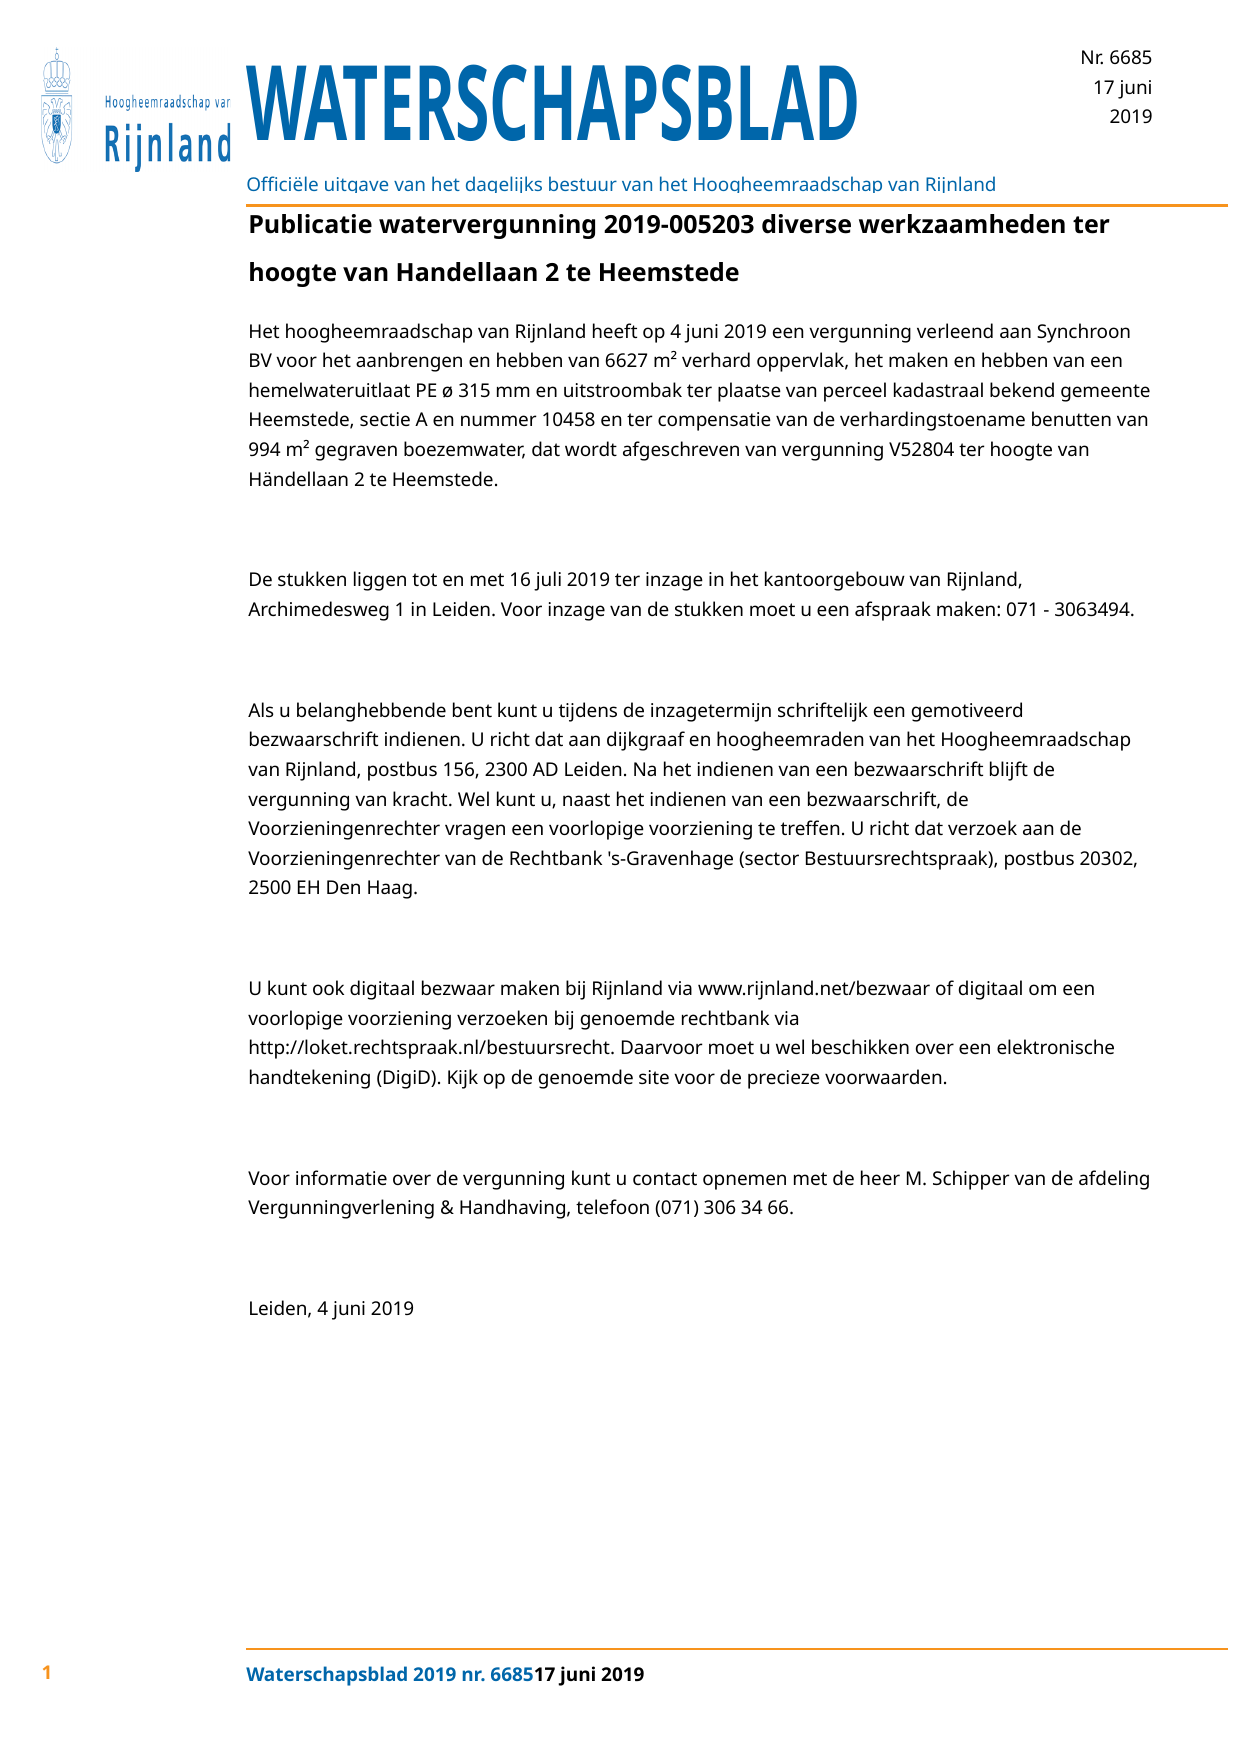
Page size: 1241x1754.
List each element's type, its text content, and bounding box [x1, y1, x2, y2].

text U kunt ook digitaal bezwaar maken bij Rijnland via www.rijnland.net/bezwaar of digitaal om een voorlopige voorziening verzoeken bij genoemde rechtbank via http://loket.rechtspraak.nl/bestuursrecht. Daarvoor moet u wel beschikken over een elektronische handtekening (DigiD). Kijk op de genoemde site voor de precieze voorwaarden. [248, 975, 1152, 1090]
text Het hoogheemraadschap van Rijnland heeft op 4 juni 2019 een vergunning verleend aan Synchroon BV voor het aanbrengen en hebben van 6627 m² verhard oppervlak, het maken en hebben van een hemelwateruitlaat PE ø 315 mm en uitstroombak ter plaatse van perceel kadastraal bekend gemeente Heemstede, sectie A en nummer 10458 en ter compensatie van de verhardingstoename benutten van 994 m² gegraven boezemwater, dat wordt afgeschreven van vergunning V52804 ter hoogte van Händellaan 2 te Heemstede. [248, 318, 1152, 492]
text Leiden, 4 juni 2019 [248, 1295, 1152, 1321]
picture [41, 47, 231, 172]
text Voor informatie over de vergunning kunt u contact opnemen met de heer M. Schipper van de afdeling Vergunningverlening & Handhaving, telefoon (071) 306 34 66. [248, 1165, 1152, 1220]
text Als u belanghebbende bent kunt u tijdens de inzagetermijn schriftelijk een gemotiveerd bezwaarschrift indienen. U richt dat aan dijkgraaf en hoogheemraden van het Hoogheemraadschap van Rijnland, postbus 156, 2300 AD Leiden. Na het indienen van een bezwaarschrift blijft de vergunning van kracht. Wel kunt u, naast het indienen van een bezwaarschrift, de Voorzieningenrechter vragen een voorlopige voorziening te treffen. U richt dat verzoek aan de Voorzieningenrechter van de Rechtbank 's-Gravenhage (sector Bestuursrechtspraak), postbus 20302, 2500 EH Den Haag. [248, 697, 1152, 900]
text Publicatie watervergunning 2019-005203 diverse werkzaamheden ter hoogte van Handellaan 2 te Heemstede [248, 207, 1152, 288]
text De stukken liggen tot en met 16 juli 2019 ter inzage in het kantoorgebouw van Rijnland, Archimedesweg 1 in Leiden. Voor inzage van de stukken moet u een afspraak maken: 071 - 3063494. [248, 567, 1152, 622]
